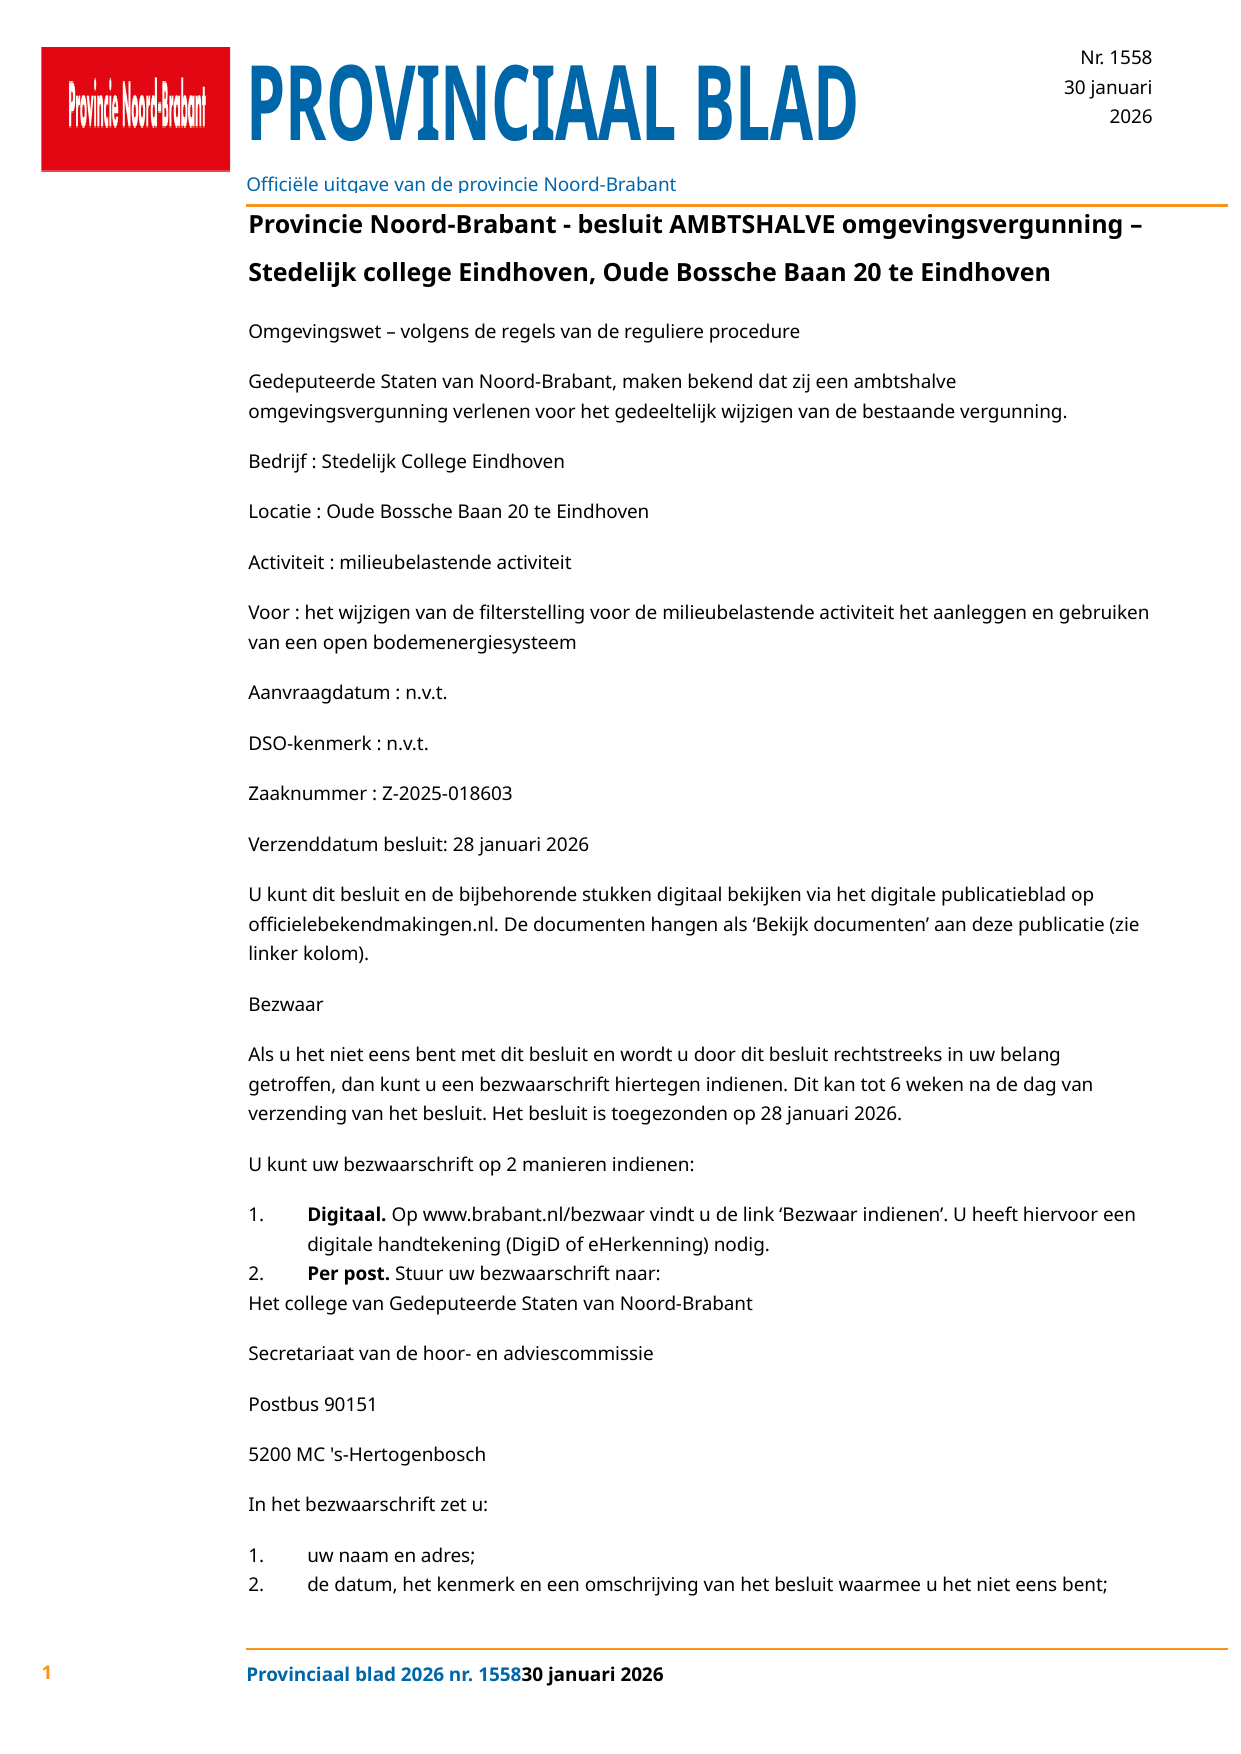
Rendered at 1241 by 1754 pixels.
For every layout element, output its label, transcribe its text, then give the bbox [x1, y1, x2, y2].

list de datum, het kenmerk en een omschrijving van het besluit waarmee u het niet eens bent; [248, 1572, 1152, 1597]
text 5200 MC 's‑Hertogenbosch [248, 1441, 1152, 1467]
text Activiteit : milieubelastende activiteit [248, 549, 1152, 575]
text Bedrijf : Stedelijk College Eindhoven [248, 448, 1152, 474]
text Aanvraagdatum : n.v.t. [248, 679, 1152, 705]
text Voor : het wijzigen van de filterstelling voor de milieubelastende activiteit het aanleggen en gebruiken van een open bodemenergiesysteem [248, 599, 1152, 655]
text DSO-kenmerk : n.v.t. [248, 730, 1152, 756]
text U kunt uw bezwaarschrift op 2 manieren indienen: [248, 1151, 1152, 1177]
text Als u het niet eens bent met dit besluit en wordt u door dit besluit rechtstreeks in uw belang getroffen, dan kunt u een bezwaarschrift hiertegen indienen. Dit kan tot 6 weken na de dag van verzending van het besluit. Het besluit is toegezonden op 28 januari 2026. [248, 1041, 1152, 1126]
picture [41, 47, 231, 172]
text Verzenddatum besluit: 28 januari 2026 [248, 831, 1152, 857]
list Digitaal. Op www.brabant.nl/bezwaar vindt u de link ‘Bezwaar indienen’. U heeft hiervoor een digitale handtekening (DigiD of eHerkenning) nodig. [248, 1201, 1152, 1257]
text Bezwaar [248, 991, 1152, 1017]
text Zaaknummer : Z-2025-018603 [248, 780, 1152, 806]
text Secretariaat van de hoor- en adviescommissie [248, 1340, 1152, 1366]
text Locatie : ​Oude Bossche Baan 20 te Eindhoven [248, 499, 1152, 524]
text Postbus 90151 [248, 1391, 1152, 1417]
text Provincie Noord-Brabant - besluit AMBTSHALVE omgevingsvergunning – Stedelijk college Eindhoven, Oude Bossche Baan 20 te Eindhoven [248, 207, 1152, 288]
text U kunt dit besluit en de bijbehorende stukken digitaal bekijken via het digitale publicatieblad op officielebekendmakingen.nl. De documenten hangen als ‘Bekijk documenten’ aan deze publicatie (zie linker kolom). [248, 881, 1152, 966]
text Het college van Gedeputeerde Staten van Noord-Brabant [248, 1290, 1152, 1316]
list uw naam en adres; [248, 1542, 1152, 1568]
text Gedeputeerde Staten van Noord-Brabant, maken bekend dat zij een ambtshalve omgevingsvergunning verlenen voor het gedeeltelijk wijzigen van de bestaande vergunning. [248, 368, 1152, 424]
text In het bezwaarschrift zet u: [248, 1492, 1152, 1517]
list Per post. Stuur uw bezwaarschrift naar: [248, 1260, 1152, 1286]
text Omgevingswet – volgens de regels van de reguliere procedure [248, 318, 1152, 344]
